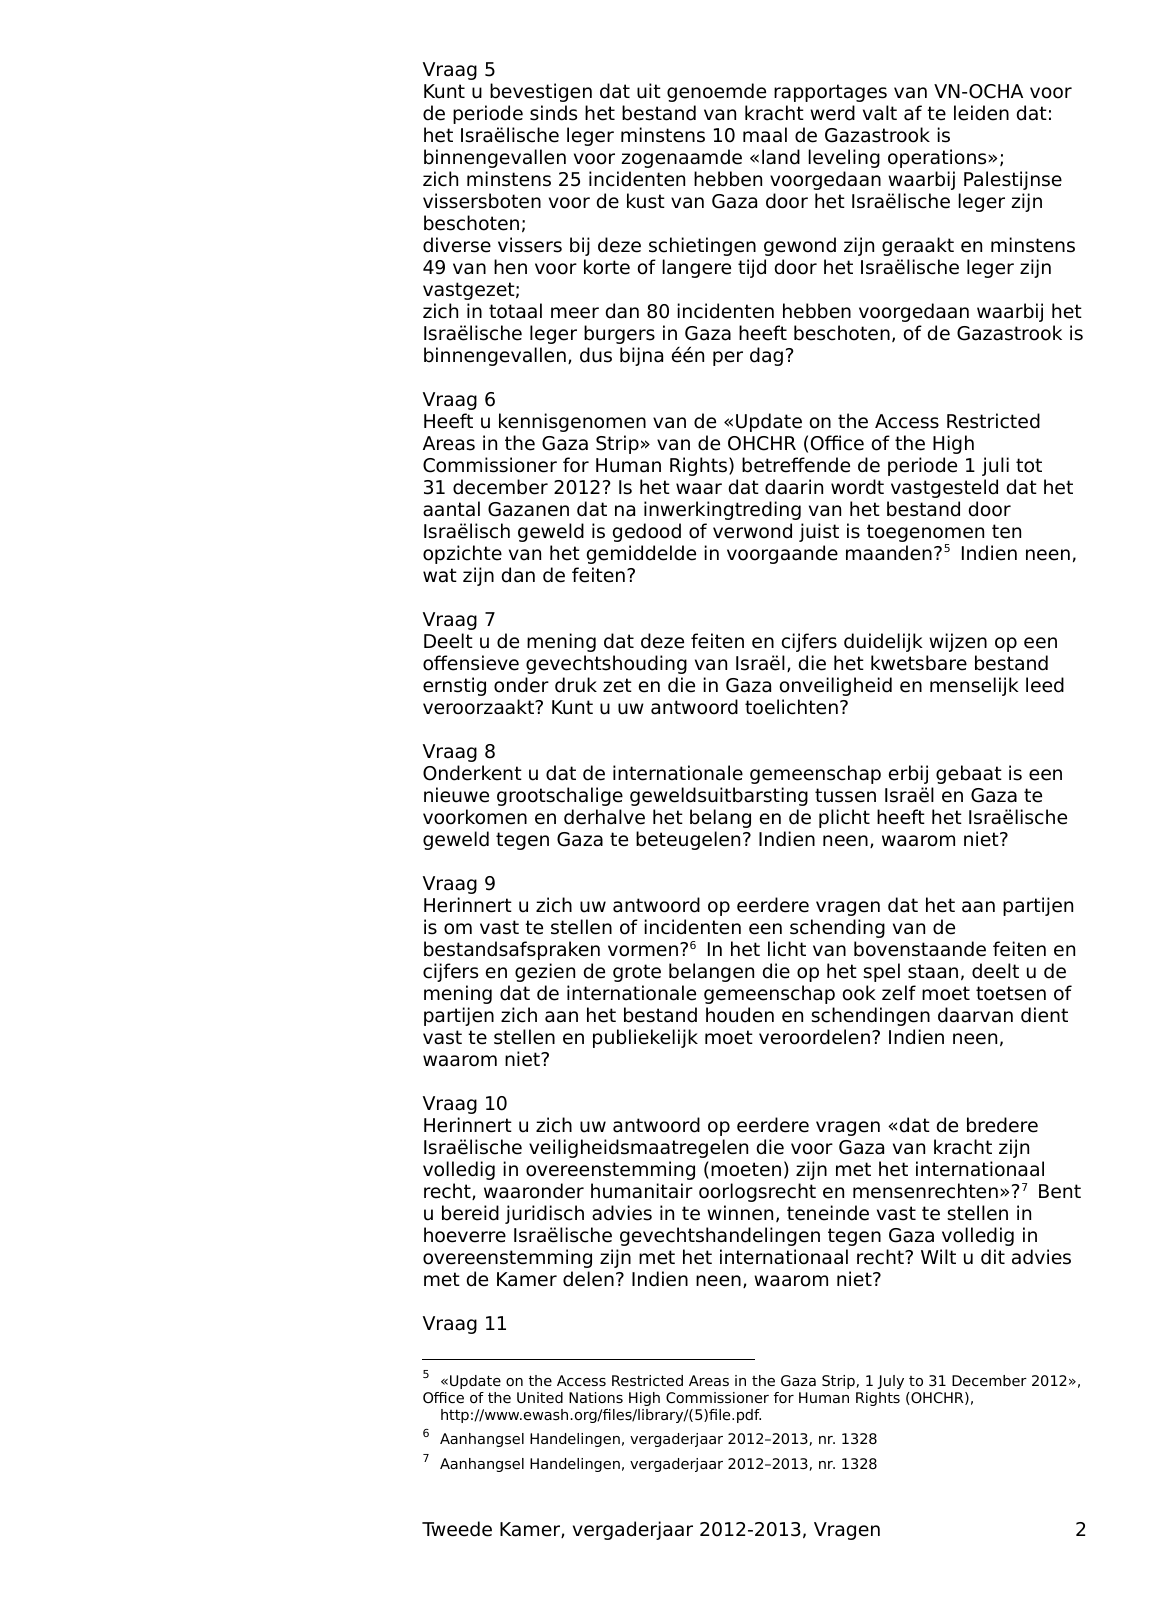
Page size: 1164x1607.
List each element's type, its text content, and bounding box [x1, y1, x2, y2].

text diverse vissers bij deze schietingen gewond zijn geraakt en minstens 49 van hen voor korte of langere tijd door het Israëlische leger zijn vastgezet; [422, 235, 1087, 301]
text Vraag 10 [422, 1093, 1087, 1115]
text Office of the United Nations High Commissioner for Human Rights (OHCHR), http://www.ewash.org/files/library/(5)file.pdf. [422, 1391, 1087, 1424]
text Aanhangsel Handelingen, vergaderjaar 2012–2013, nr. 1328 [422, 1452, 1087, 1474]
text Herinnert u zich uw antwoord op eerdere vragen «dat de bredere Israëlische veiligheidsmaatregelen die voor Gaza van kracht zijn volledig in overeenstemming (moeten) zijn met het internationaal recht, waaronder humanitair oorlogsrecht en mensenrechten»? Bent u bereid juridisch advies in te winnen, teneinde vast te stellen in hoeverre Israëlische gevechtshandelingen tegen Gaza volledig in overeenstemming zijn met het internationaal recht? Wilt u dit advies met de Kamer delen? Indien neen, waarom niet? [422, 1115, 1087, 1291]
text Vraag 7 [422, 609, 1087, 631]
text Aanhangsel Handelingen, vergaderjaar 2012–2013, nr. 1328 [422, 1427, 1087, 1449]
text Kunt u bevestigen dat uit genoemde rapportages van VN-OCHA voor de periode sinds het bestand van kracht werd valt af te leiden dat: [422, 81, 1087, 125]
text Vraag 8 [422, 741, 1087, 763]
text Deelt u de mening dat deze feiten en cijfers duidelijk wijzen op een offensieve gevechtshouding van Israël, die het kwetsbare bestand ernstig onder druk zet en die in Gaza onveiligheid en menselijk leed veroorzaakt? Kunt u uw antwoord toelichten? [422, 631, 1087, 719]
text Vraag 11 [422, 1313, 1087, 1335]
text zich in totaal meer dan 80 incidenten hebben voorgedaan waarbij het Israëlische leger burgers in Gaza heeft beschoten, of de Gazastrook is binnengevallen, dus bijna één per dag? [422, 301, 1087, 367]
text het Israëlische leger minstens 10 maal de Gazastrook is binnengevallen voor zogenaamde «land leveling operations»; [422, 125, 1087, 169]
text «Update on the Access Restricted Areas in the Gaza Strip, 1 July to 31 December 2012», [422, 1368, 1087, 1391]
text Onderkent u dat de internationale gemeenschap erbij gebaat is een nieuwe grootschalige geweldsuitbarsting tussen Israël en Gaza te voorkomen en derhalve het belang en de plicht heeft het Israëlische geweld tegen Gaza te beteugelen? Indien neen, waarom niet? [422, 763, 1087, 851]
text Herinnert u zich uw antwoord op eerdere vragen dat het aan partijen is om vast te stellen of incidenten een schending van de bestandsafspraken vormen? In het licht van bovenstaande feiten en cijfers en gezien de grote belangen die op het spel staan, deelt u de mening dat de internationale gemeenschap ook zelf moet toetsen of partijen zich aan het bestand houden en schendingen daarvan dient vast te stellen en publiekelijk moet veroordelen? Indien neen, waarom niet? [422, 895, 1087, 1071]
text Vraag 9 [422, 873, 1087, 895]
text zich minstens 25 incidenten hebben voorgedaan waarbij Palestijnse vissersboten voor de kust van Gaza door het Israëlische leger zijn beschoten; [422, 169, 1087, 235]
text Heeft u kennisgenomen van de «Update on the Access Restricted Areas in the Gaza Strip» van de OHCHR (Office of the High Commissioner for Human Rights) betreffende de periode 1 juli tot 31 december 2012? Is het waar dat daarin wordt vastgesteld dat het aantal Gazanen dat na inwerkingtreding van het bestand door Israëlisch geweld is gedood of verwond juist is toegenomen ten opzichte van het gemiddelde in voorgaande maanden? Indien neen, wat zijn dan de feiten? [422, 411, 1087, 587]
text Vraag 5 [422, 59, 1087, 81]
text Vraag 6 [422, 389, 1087, 411]
